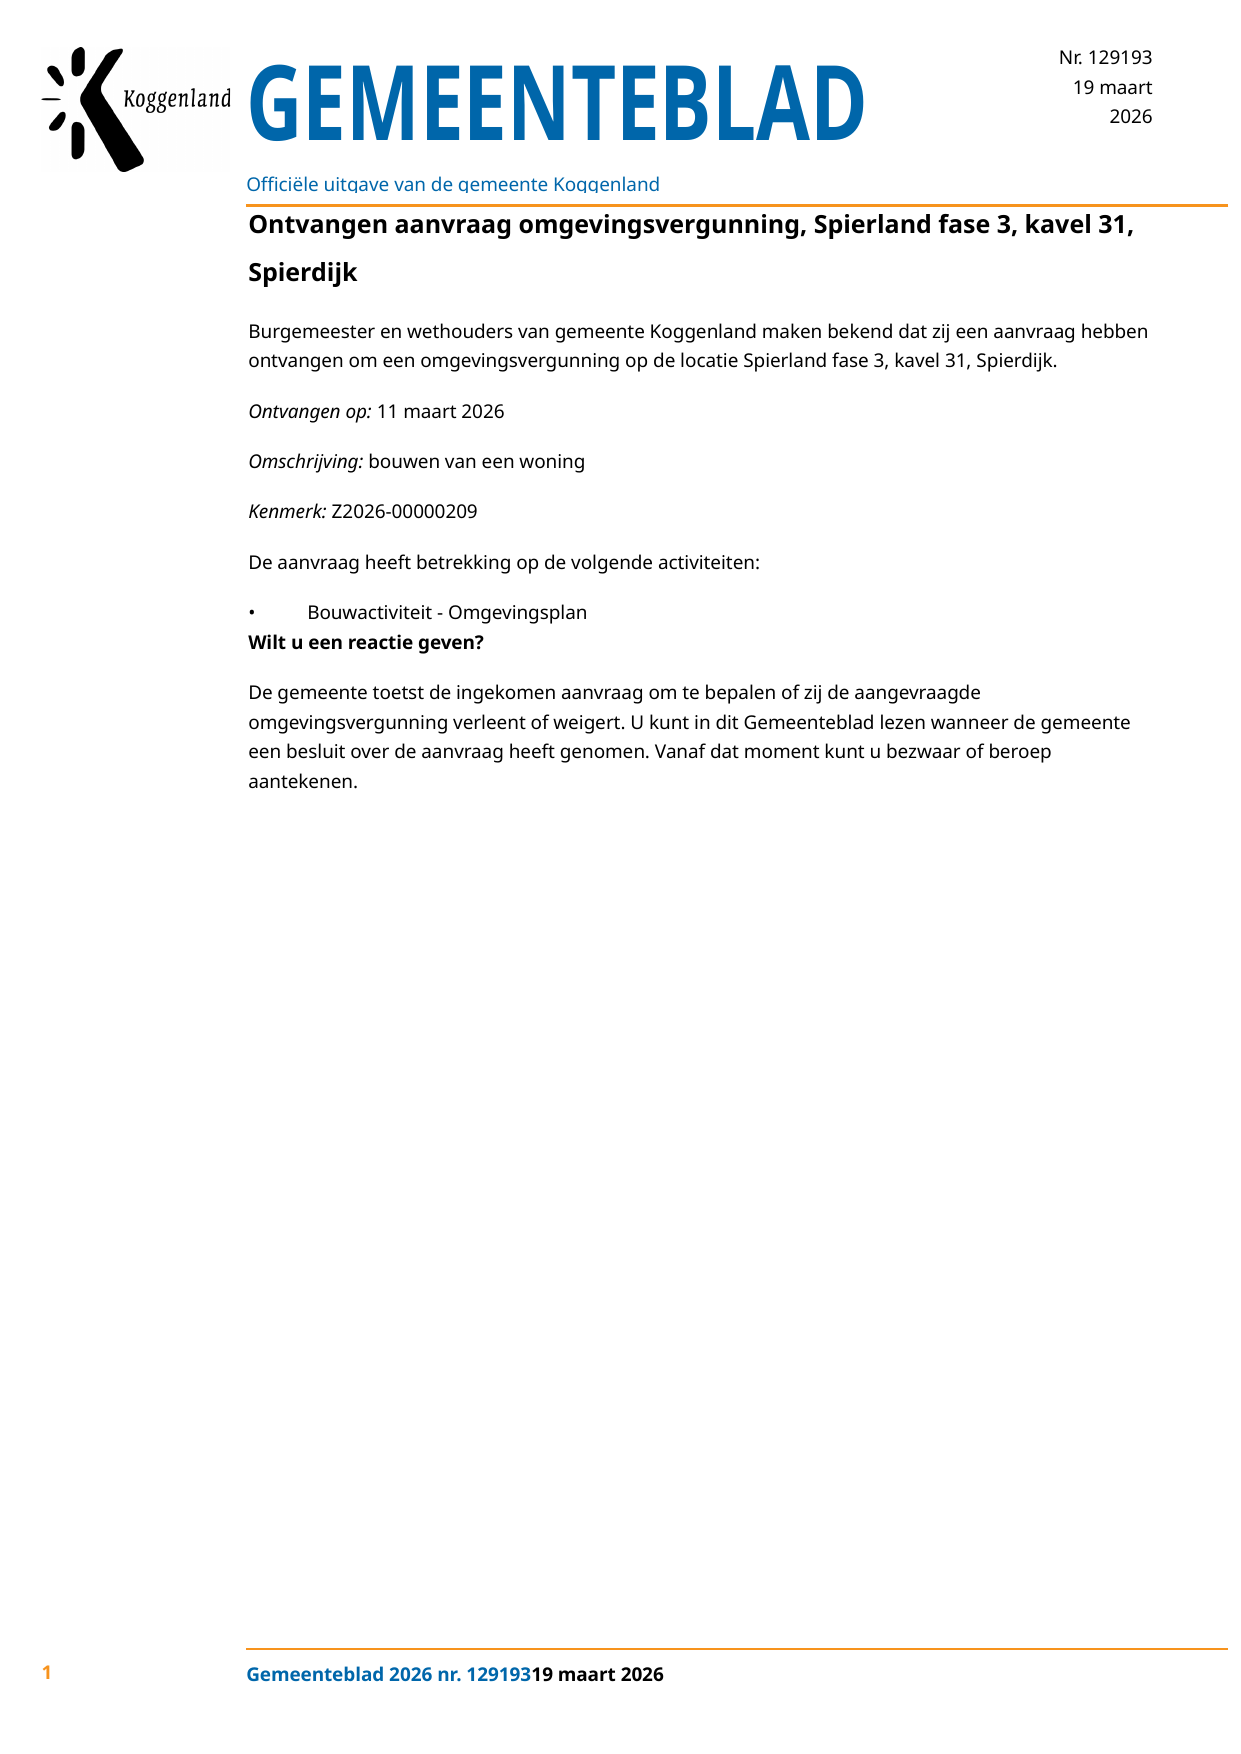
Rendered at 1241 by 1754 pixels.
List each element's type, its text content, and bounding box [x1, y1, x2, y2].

text Omschrijving: bouwen van een woning [248, 448, 1152, 474]
text De aanvraag heeft betrekking op de volgende activiteiten: [248, 549, 1152, 575]
text Wilt u een reactie geven? [248, 629, 1152, 655]
picture [41, 47, 231, 172]
text Kenmerk: Z2026-00000209 [248, 499, 1152, 524]
text Ontvangen op: 11 maart 2026 [248, 398, 1152, 424]
text De gemeente toetst de ingekomen aanvraag om te bepalen of zij de aangevraagde omgevingsvergunning verleent of weigert. U kunt in dit Gemeenteblad lezen wanneer de gemeente een besluit over de aanvraag heeft genomen. Vanaf dat moment kunt u bezwaar of beroep aantekenen. [248, 679, 1152, 794]
text Burgemeester en wethouders van gemeente Koggenland maken bekend dat zij een aanvraag hebben ontvangen om een omgevingsvergunning op de locatie Spierland fase 3, kavel 31, Spierdijk. [248, 318, 1152, 373]
list Bouwactiviteit - Omgevingsplan [248, 599, 1152, 625]
text Ontvangen aanvraag omgevingsvergunning, Spierland fase 3, kavel 31, Spierdijk [248, 207, 1152, 288]
